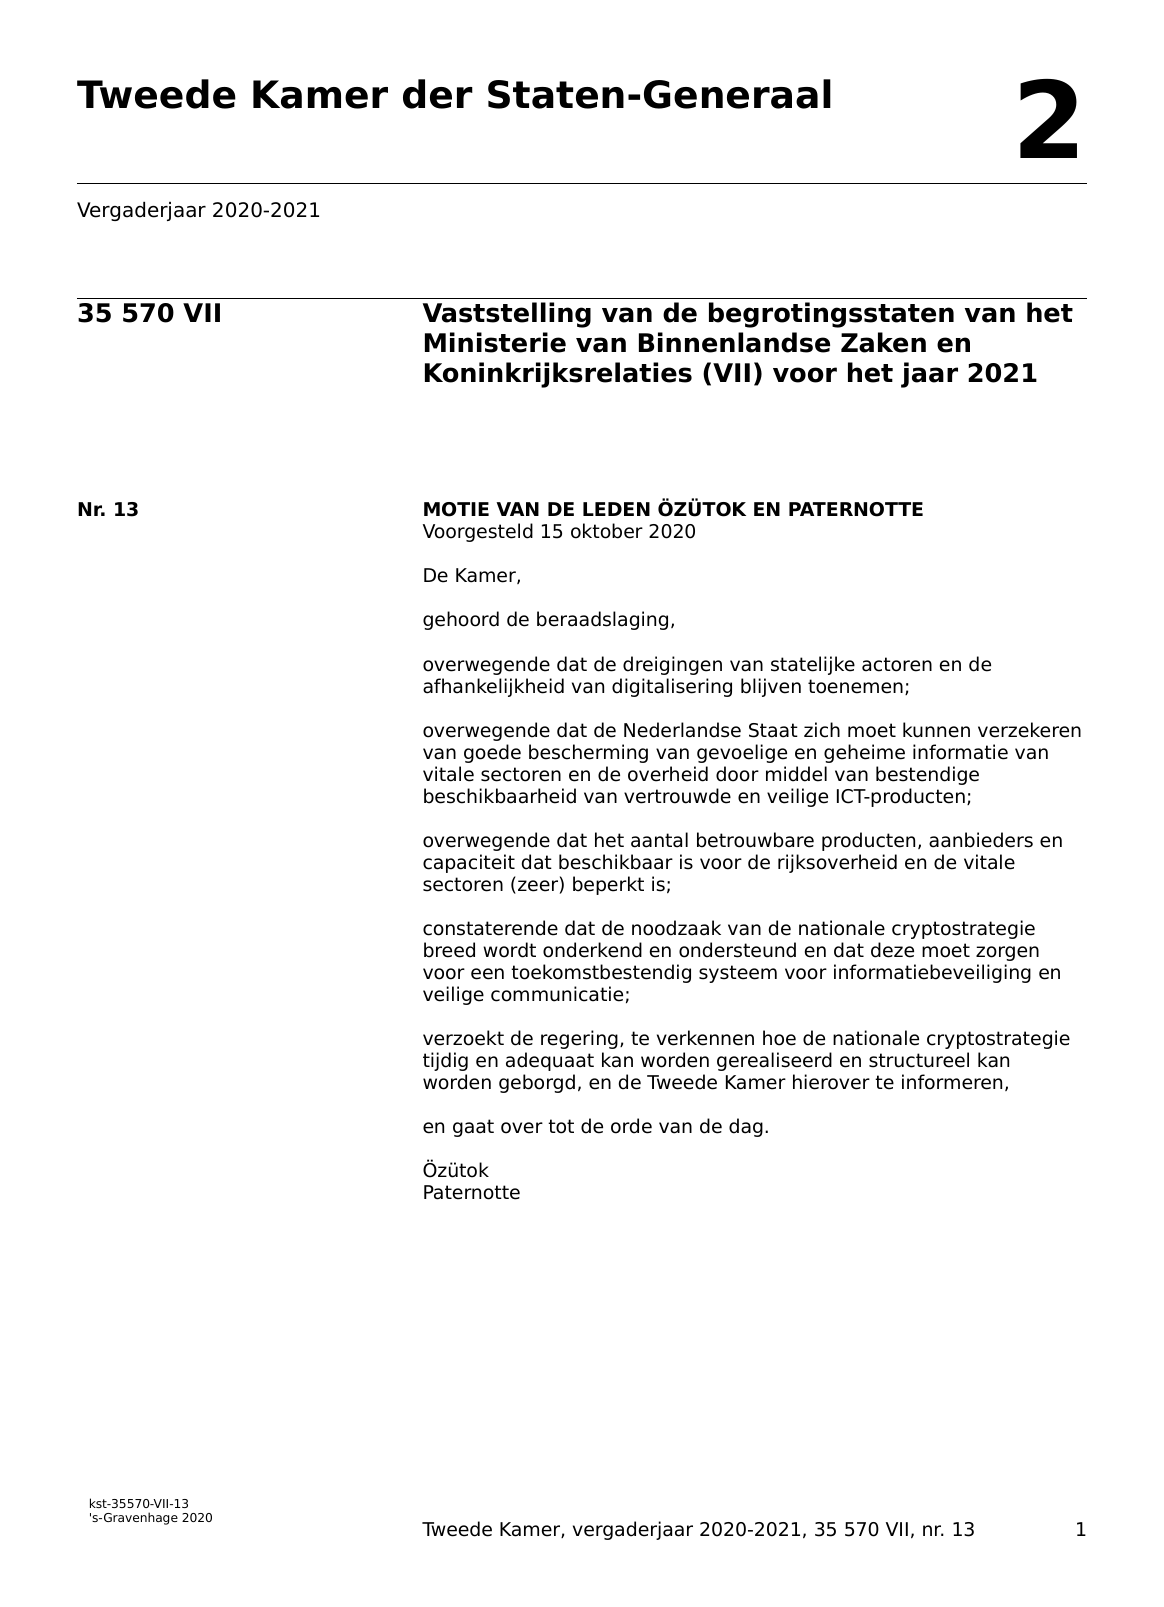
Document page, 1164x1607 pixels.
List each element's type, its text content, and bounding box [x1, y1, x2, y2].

table_header 2 [886, 59, 1087, 183]
text kst-35570-VII-13 [88, 1497, 323, 1511]
table_cell Vergaderjaar 2020-2021 [77, 184, 1087, 298]
subtitle 35 570 VII Vaststelling van de begrotingsstaten van het Ministerie van Binnenlandse Zaken en Koninkrijksrelaties (VII) voor het jaar 2021 [77, 299, 1087, 388]
text en gaat over tot de orde van de dag. [422, 1116, 1087, 1138]
text De Kamer, [422, 565, 1087, 587]
text gehoord de beraadslaging, [422, 609, 1087, 631]
text Paternotte [422, 1182, 1087, 1204]
table_header Tweede Kamer der Staten-Generaal [77, 59, 886, 183]
text overwegende dat de Nederlandse Staat zich moet kunnen verzekeren van goede bescherming van gevoelige en geheime informatie van vitale sectoren en de overheid door middel van bestendige beschikbaarheid van vertrouwde en veilige ICT-producten; [422, 720, 1087, 808]
subtitle Nr. 13 MOTIE VAN DE LEDEN ÖZÜTOK EN PATERNOTTE [77, 499, 1087, 521]
text verzoekt de regering, te verkennen hoe de nationale cryptostrategie tijdig en adequaat kan worden gerealiseerd en structureel kan worden geborgd, en de Tweede Kamer hierover te informeren, [422, 1028, 1087, 1094]
text overwegende dat het aantal betrouwbare producten, aanbieders en capaciteit dat beschikbaar is voor de rijksoverheid en de vitale sectoren (zeer) beperkt is; [422, 830, 1087, 896]
text Özütok [422, 1160, 1087, 1182]
text constaterende dat de noodzaak van de nationale cryptostrategie breed wordt onderkend en ondersteund en dat deze moet zorgen voor een toekomstbestendig systeem voor informatiebeveiliging en veilige communicatie; [422, 918, 1087, 1006]
text overwegende dat de dreigingen van statelijke actoren en de afhankelijkheid van digitalisering blijven toenemen; [422, 653, 1087, 697]
text 's-Gravenhage 2020 [88, 1511, 323, 1525]
text Voorgesteld 15 oktober 2020 [422, 521, 1087, 543]
